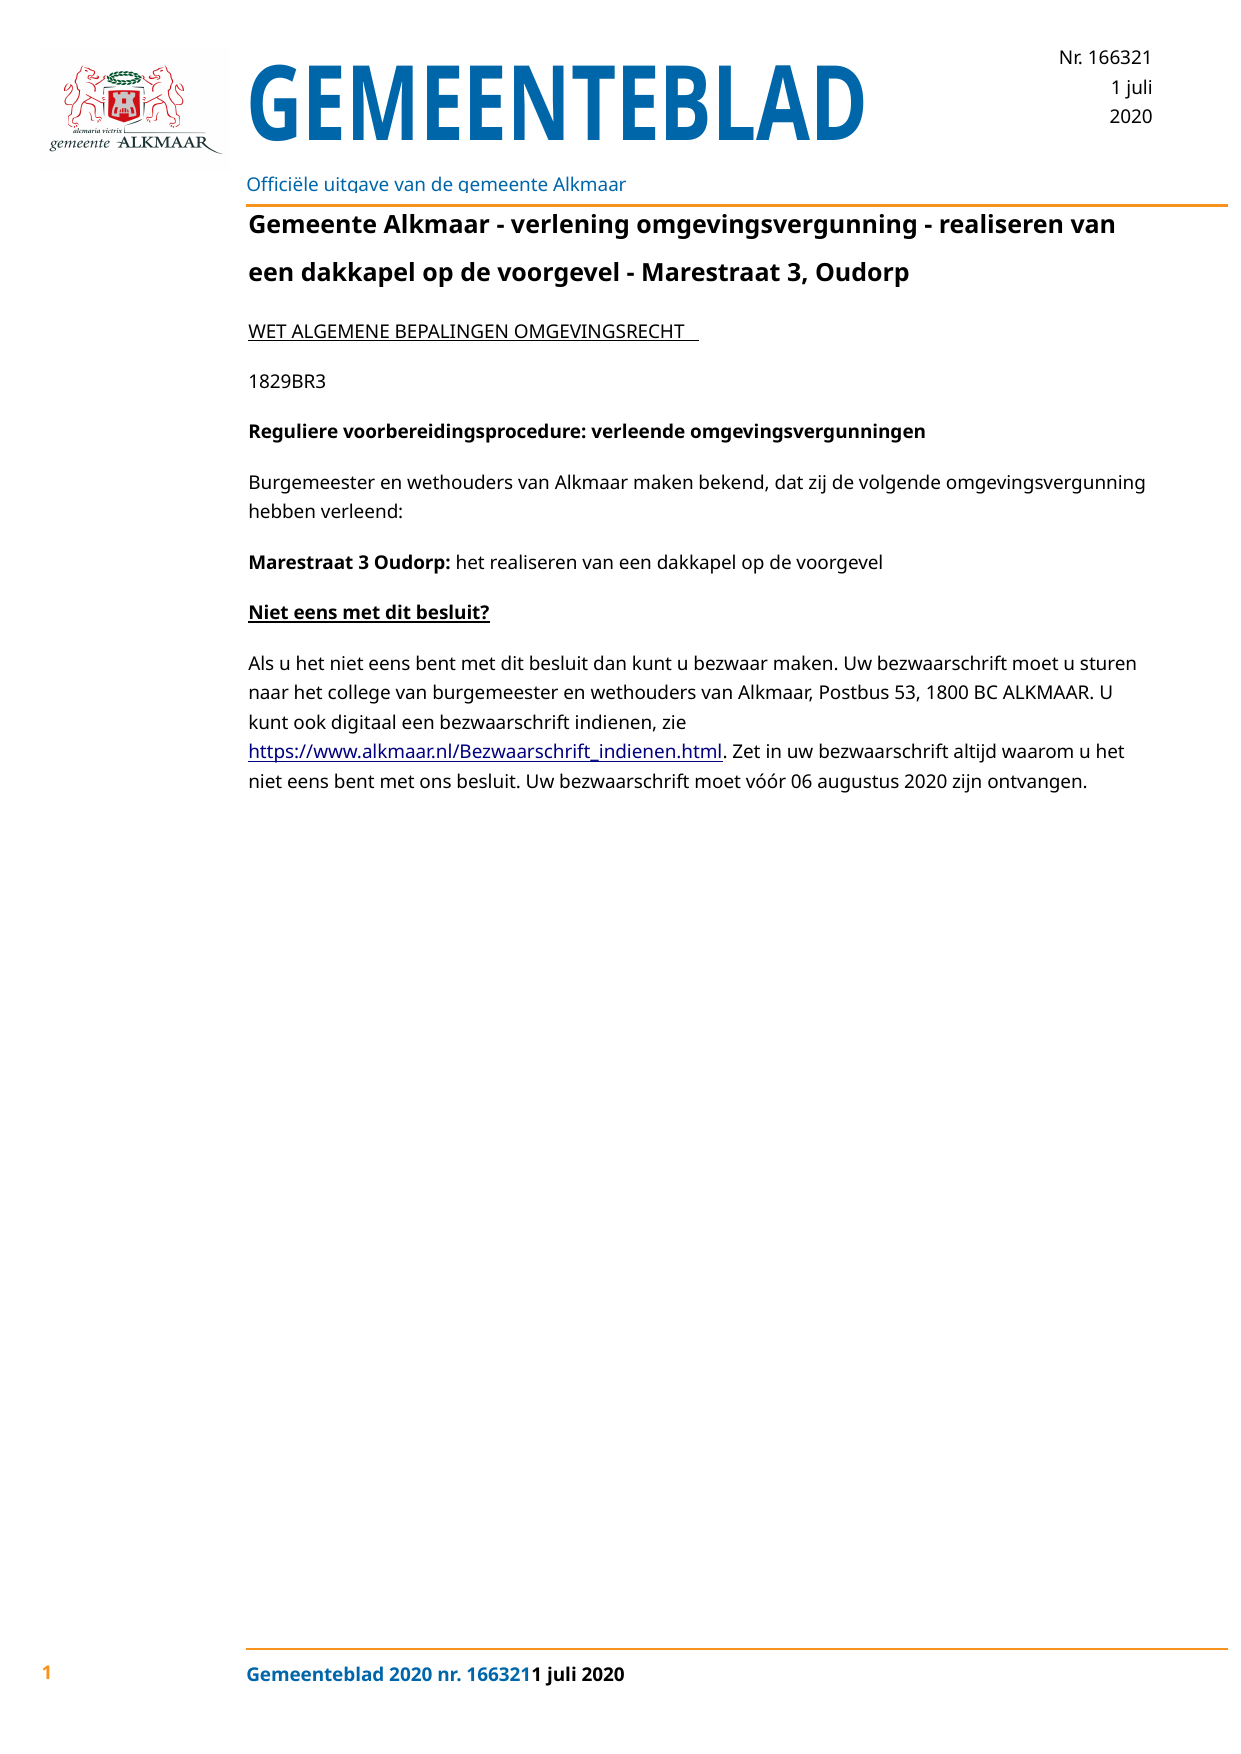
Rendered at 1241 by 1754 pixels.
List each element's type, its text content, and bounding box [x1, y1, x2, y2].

text Gemeente Alkmaar - verlening omgevingsvergunning - realiseren van een dakkapel op de voorgevel - Marestraat 3, Oudorp [248, 207, 1152, 288]
picture [41, 47, 231, 172]
text WET ALGEMENE BEPALINGEN OMGEVINGSRECHT [248, 318, 1152, 344]
text 1829BR3 [248, 368, 1152, 394]
text Burgemeester en wethouders van Alkmaar maken bekend, dat zij de volgende omgevingsvergunning hebben verleend: [248, 469, 1152, 524]
text Marestraat 3 Oudorp: het realiseren van een dakkapel op de voorgevel [248, 549, 1152, 575]
text Als u het niet eens bent met dit besluit dan kunt u bezwaar maken. Uw bezwaarschrift moet u sturen naar het college van burgemeester en wethouders van Alkmaar, Postbus 53, 1800 BC ALKMAAR. U kunt ook digitaal een bezwaarschrift indienen, zie https://www.alkmaar.nl/Bezwaarschrift_indienen.html. Zet in uw bezwaarschrift altijd waarom u het niet eens bent met ons besluit. Uw bezwaarschrift moet vóór 06 augustus 2020 zijn ontvangen. [248, 650, 1152, 794]
text Niet eens met dit besluit? [248, 599, 1152, 625]
text Reguliere voorbereidingsprocedure: verleende omgevingsvergunningen [248, 419, 1152, 444]
